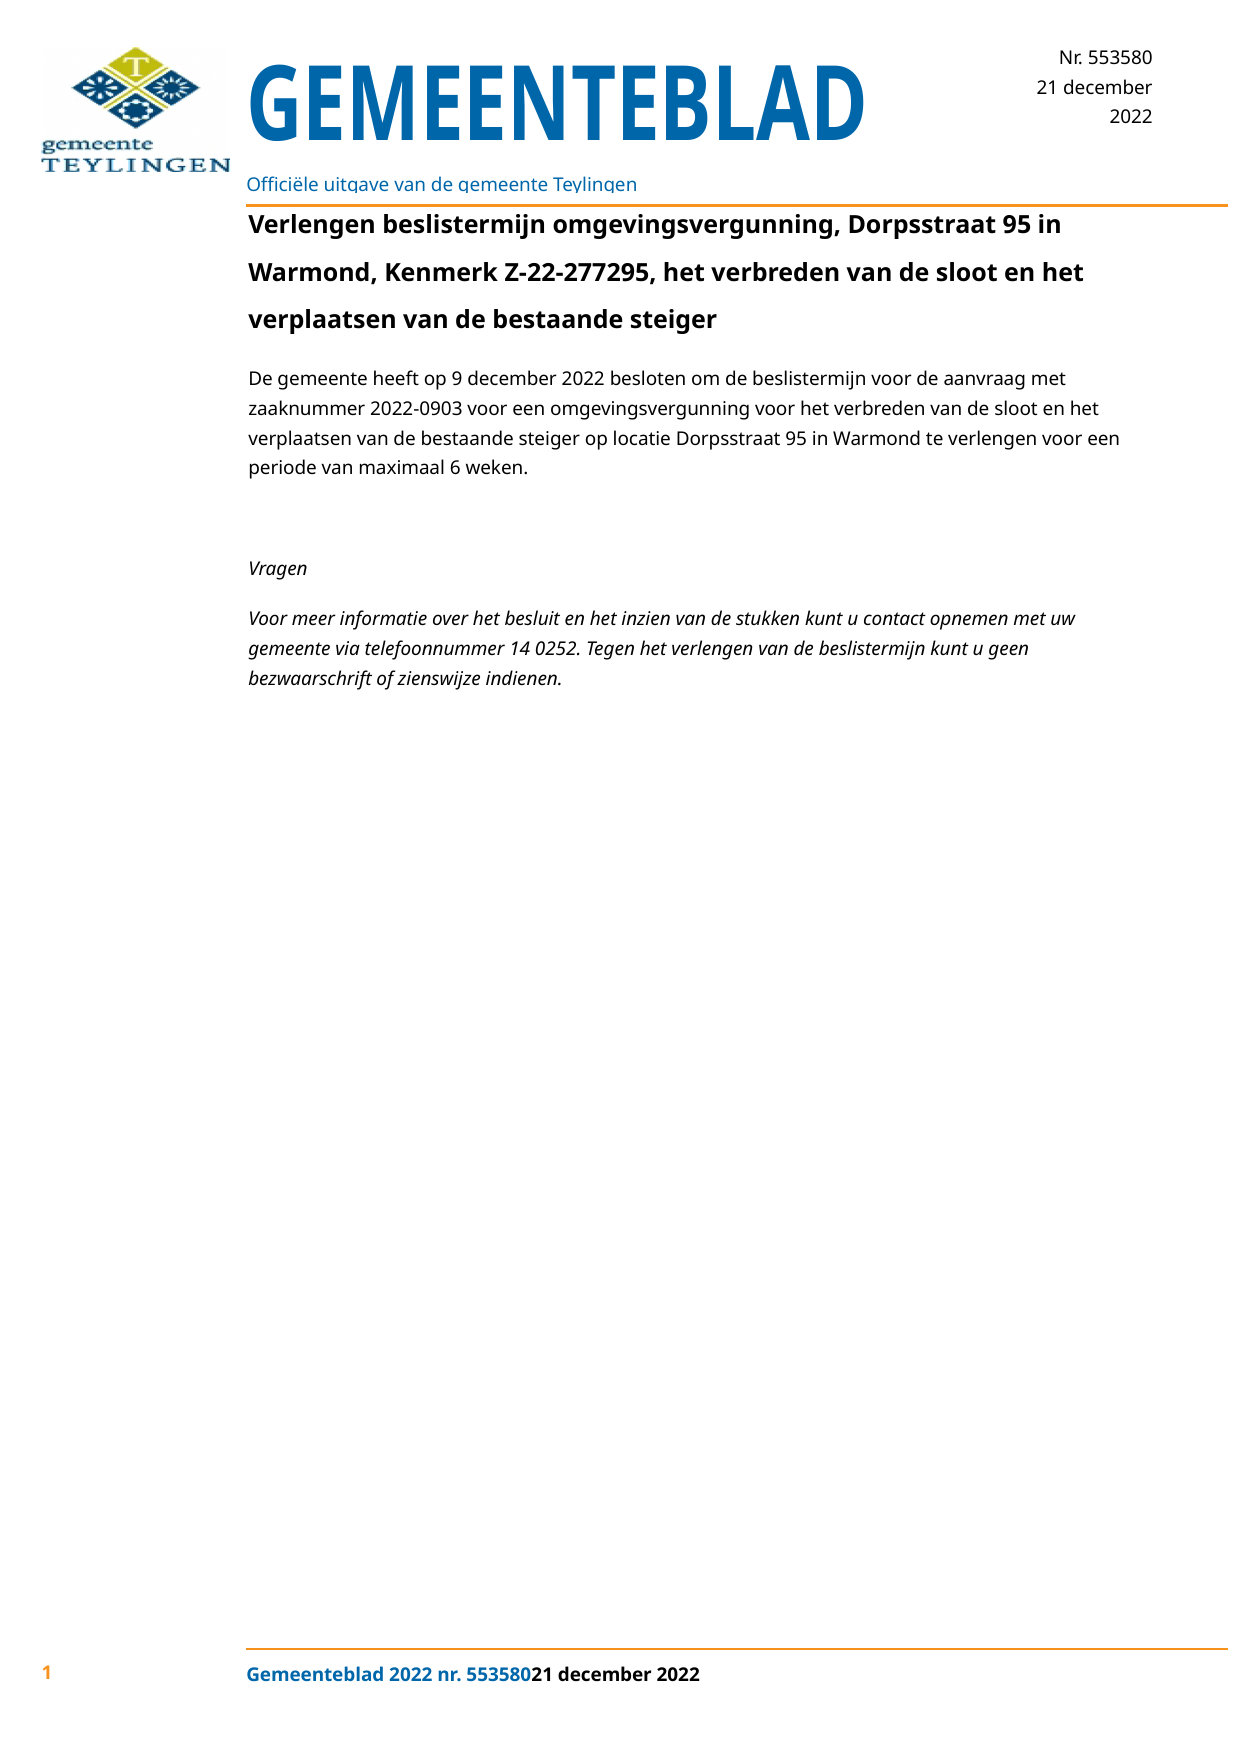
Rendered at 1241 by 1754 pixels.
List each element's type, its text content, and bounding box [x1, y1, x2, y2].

text Voor meer informatie over het besluit en het inzien van de stukken kunt u contact opnemen met uw gemeente via telefoonnummer 14 0252. Tegen het verlengen van de beslistermijn kunt u geen bezwaarschrift of zienswijze indienen. [248, 606, 1152, 690]
text Verlengen beslistermijn omgevingsvergunning, Dorpsstraat 95 in Warmond, Kenmerk Z-22-277295, het verbreden van de sloot en het verplaatsen van de bestaande steiger [248, 207, 1152, 336]
text Vragen [248, 555, 1152, 581]
text De gemeente heeft op 9 december 2022 besloten om de beslistermijn voor de aanvraag met zaaknummer 2022-0903 voor een omgevingsvergunning voor het verbreden van de sloot en het verplaatsen van de bestaande steiger op locatie Dorpsstraat 95 in Warmond te verlengen voor een periode van maximaal 6 weken. [248, 366, 1152, 480]
picture [41, 47, 231, 172]
